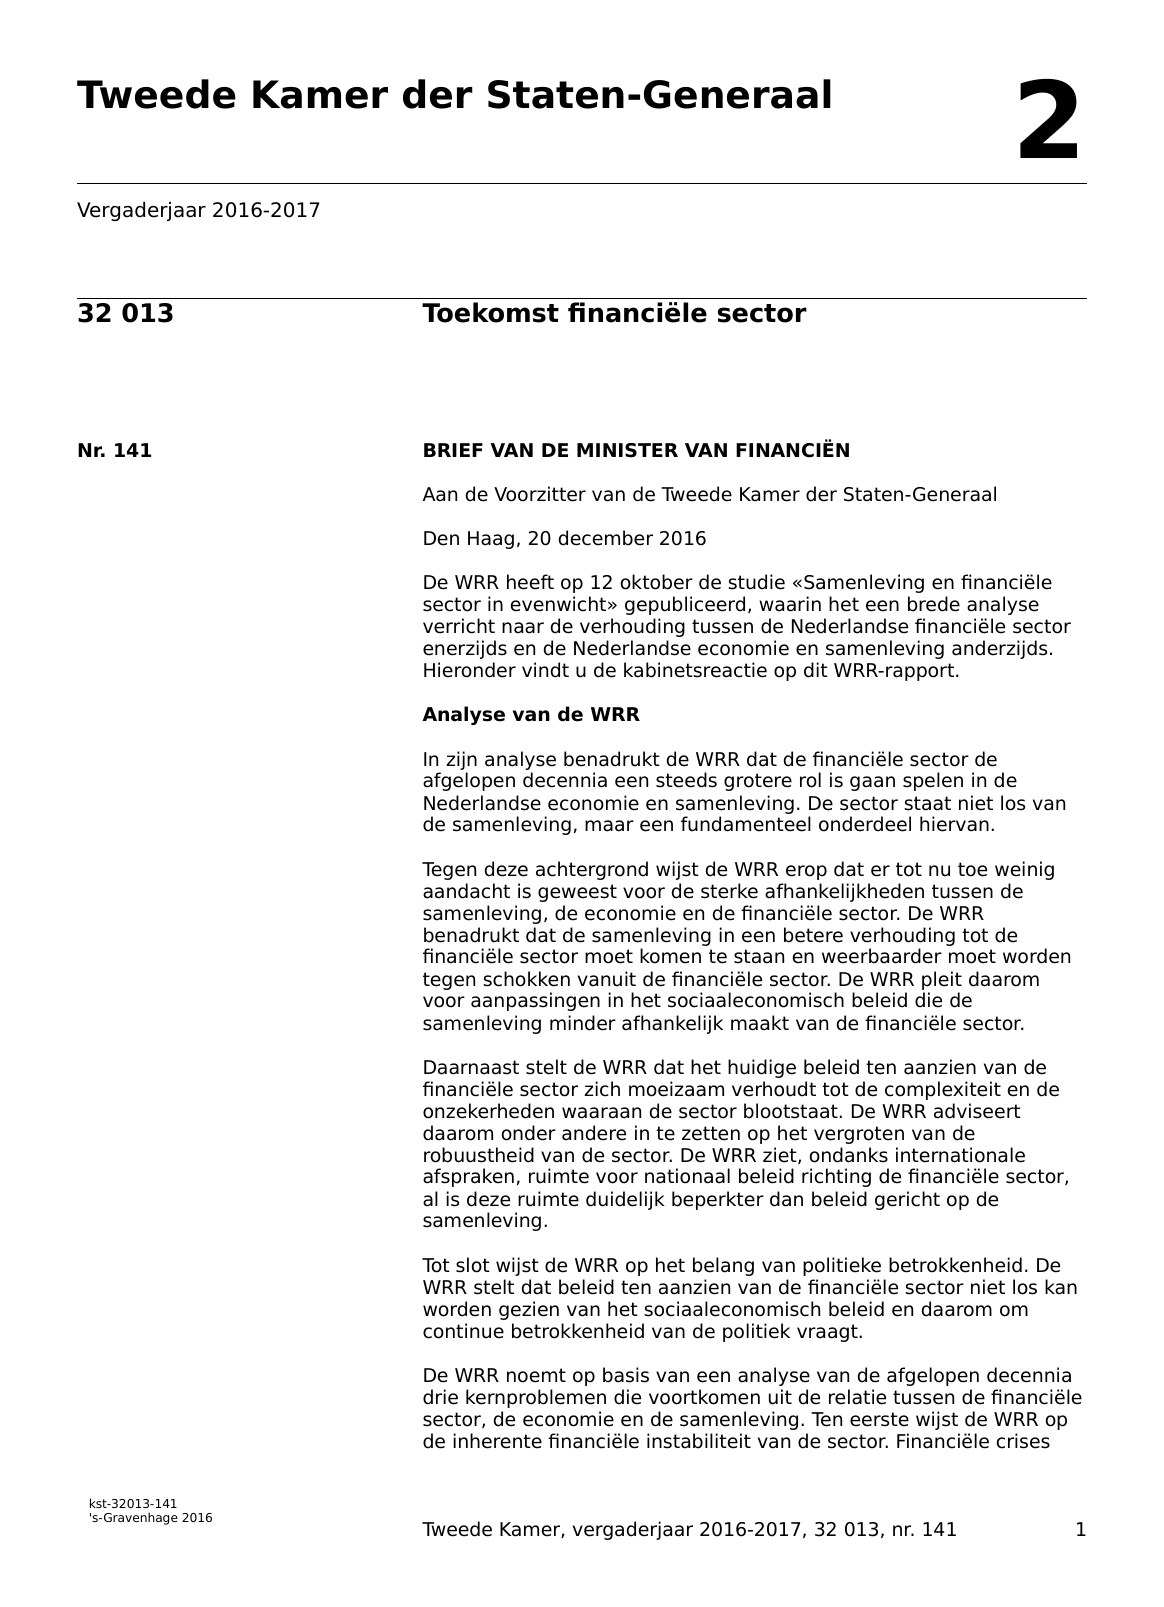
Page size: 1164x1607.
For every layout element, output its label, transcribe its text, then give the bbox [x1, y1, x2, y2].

table_cell Vergaderjaar 2016-2017 [77, 184, 1087, 298]
subtitle Nr. 141 BRIEF VAN DE MINISTER VAN FINANCIËN [77, 440, 1087, 462]
text De WRR heeft op 12 oktober de studie «Samenleving en financiële sector in evenwicht» gepubliceerd, waarin het een brede analyse verricht naar de verhouding tussen de Nederlandse financiële sector enerzijds en de Nederlandse economie en samenleving anderzijds. Hieronder vindt u de kabinetsreactie op dit WRR-rapport. [422, 572, 1087, 682]
table_header Tweede Kamer der Staten-Generaal [77, 59, 886, 183]
table_header 2 [886, 59, 1087, 183]
subtitle 32 013 Toekomst financiële sector [77, 299, 1087, 329]
text 's-Gravenhage 2016 [88, 1511, 323, 1525]
text Tegen deze achtergrond wijst de WRR erop dat er tot nu toe weinig aandacht is geweest voor de sterke afhankelijkheden tussen de samenleving, de economie en de financiële sector. De WRR benadrukt dat de samenleving in een betere verhouding tot de financiële sector moet komen te staan en weerbaarder moet worden tegen schokken vanuit de financiële sector. De WRR pleit daarom voor aanpassingen in het sociaaleconomisch beleid die de samenleving minder afhankelijk maakt van de financiële sector. [422, 858, 1087, 1034]
text Den Haag, 20 december 2016 [422, 528, 1087, 550]
text In zijn analyse benadrukt de WRR dat de financiële sector de afgelopen decennia een steeds grotere rol is gaan spelen in de Nederlandse economie en samenleving. De sector staat niet los van de samenleving, maar een fundamenteel onderdeel hiervan. [422, 748, 1087, 836]
text Daarnaast stelt de WRR dat het huidige beleid ten aanzien van de financiële sector zich moeizaam verhoudt tot de complexiteit en de onzekerheden waaraan de sector blootstaat. De WRR adviseert daarom onder andere in te zetten op het vergroten van de robuustheid van de sector. De WRR ziet, ondanks internationale afspraken, ruimte voor nationaal beleid richting de financiële sector, al is deze ruimte duidelijk beperkter dan beleid gericht op de samenleving. [422, 1057, 1087, 1232]
text Tot slot wijst de WRR op het belang van politieke betrokkenheid. De WRR stelt dat beleid ten aanzien van de financiële sector niet los kan worden gezien van het sociaaleconomisch beleid en daarom om continue betrokkenheid van de politiek vraagt. [422, 1254, 1087, 1342]
subtitle Analyse van de WRR [422, 704, 1087, 726]
text Aan de Voorzitter van de Tweede Kamer der Staten-Generaal [422, 484, 1087, 506]
text kst-32013-141 [88, 1497, 323, 1511]
text De WRR noemt op basis van een analyse van de afgelopen decennia drie kernproblemen die voortkomen uit de relatie tussen de financiële sector, de economie en de samenleving. Ten eerste wijst de WRR op de inherente financiële instabiliteit van de sector. Financiële crises [422, 1365, 1087, 1453]
